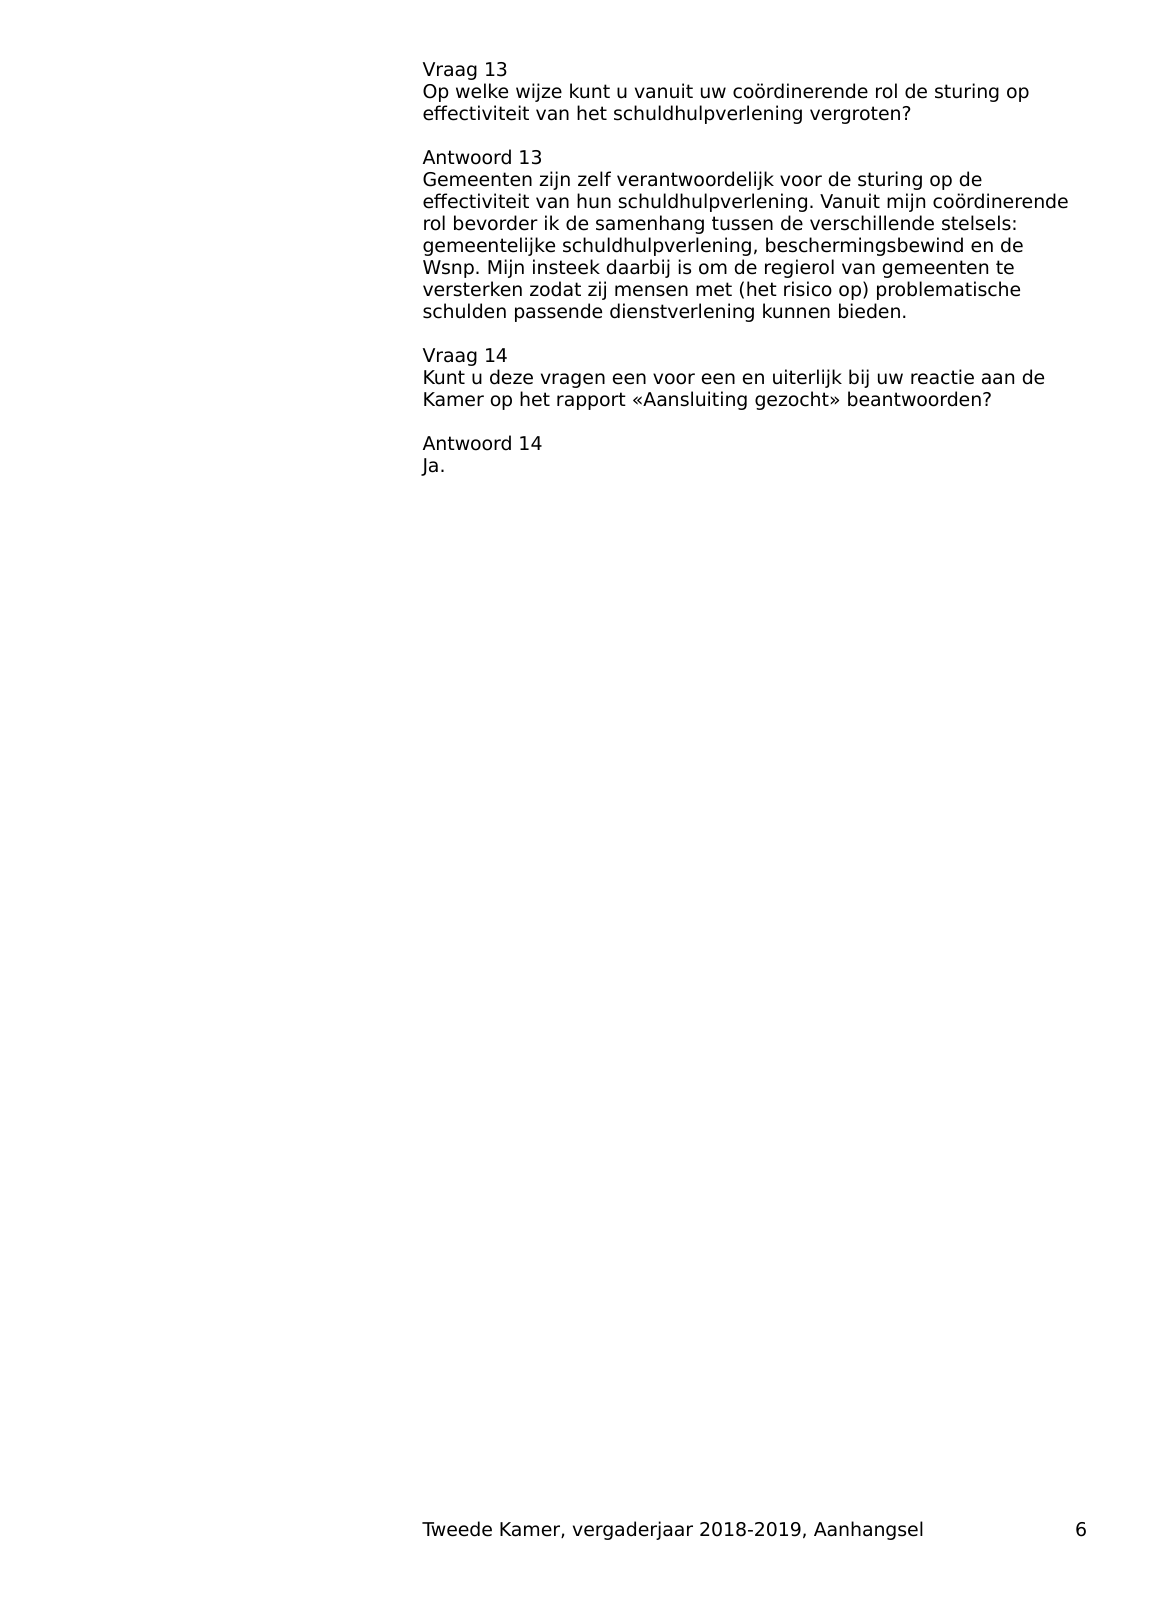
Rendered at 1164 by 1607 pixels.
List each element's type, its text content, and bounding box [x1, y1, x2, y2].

text Antwoord 14 [422, 433, 1087, 455]
text Gemeenten zijn zelf verantwoordelijk voor de sturing op de effectiviteit van hun schuldhulpverlening. Vanuit mijn coördinerende rol bevorder ik de samenhang tussen de verschillende stelsels: gemeentelijke schuldhulpverlening, beschermingsbewind en de Wsnp. Mijn insteek daarbij is om de regierol van gemeenten te versterken zodat zij mensen met (het risico op) problematische schulden passende dienstverlening kunnen bieden. [422, 169, 1087, 323]
text Vraag 13 [422, 59, 1087, 81]
text Kunt u deze vragen een voor een en uiterlijk bij uw reactie aan de Kamer op het rapport «Aansluiting gezocht» beantwoorden? [422, 367, 1087, 411]
text Op welke wijze kunt u vanuit uw coördinerende rol de sturing op effectiviteit van het schuldhulpverlening vergroten? [422, 81, 1087, 125]
text Ja. [422, 455, 1087, 477]
text Antwoord 13 [422, 147, 1087, 169]
text Vraag 14 [422, 345, 1087, 367]
